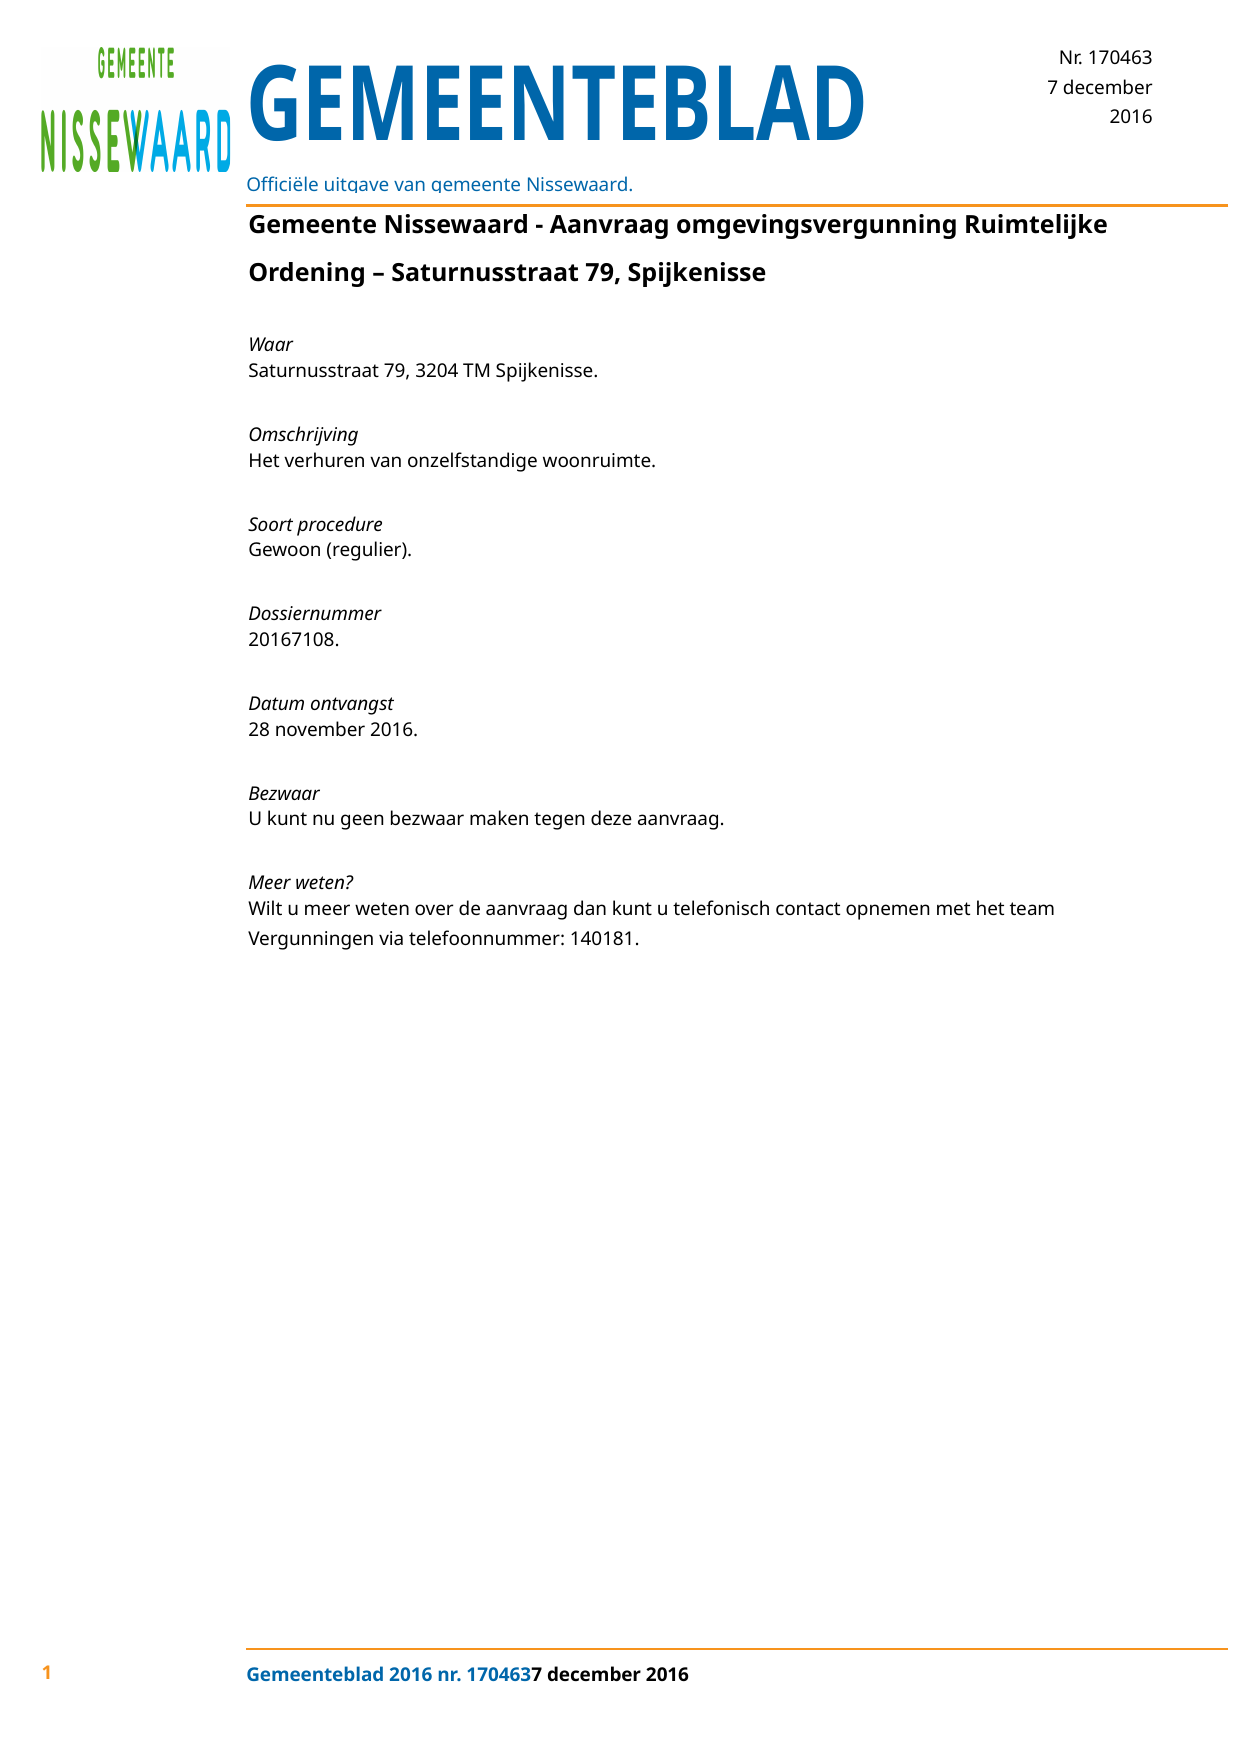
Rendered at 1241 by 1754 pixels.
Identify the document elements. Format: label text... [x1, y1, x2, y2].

text Het verhuren van onzelfstandige woonruimte. [248, 447, 1152, 473]
picture [154, 157, 165, 172]
text Gemeente Nissewaard - Aanvraag omgevingsvergunning Ruimtelijke Ordening – Saturnusstraat 79, Spijkenisse [248, 207, 1152, 288]
text Soort procedure [248, 511, 1152, 537]
text 28 november 2016. [248, 716, 1152, 742]
picture [201, 122, 206, 138]
picture [41, 47, 231, 172]
text Gewoon (regulier). [248, 537, 1152, 562]
text 20167108. [248, 626, 1152, 652]
text Waar [248, 331, 1152, 357]
text Wilt u meer weten over de aanvraag dan kunt u telefonisch contact opnemen met het team Vergunningen via telefoonnummer: 140181. [248, 895, 1152, 951]
picture [176, 157, 187, 172]
text Meer weten? [248, 869, 1152, 895]
text Saturnusstraat 79, 3204 TM Spijkenisse. [248, 357, 1152, 383]
text Dossiernummer [248, 601, 1152, 626]
text Omschrijving [248, 421, 1152, 447]
picture [200, 151, 206, 172]
text Bezwaar [248, 780, 1152, 806]
text U kunt nu geen bezwaar maken tegen deze aanvraag. [248, 806, 1152, 831]
text Datum ontvangst [248, 690, 1152, 716]
picture [222, 122, 227, 160]
